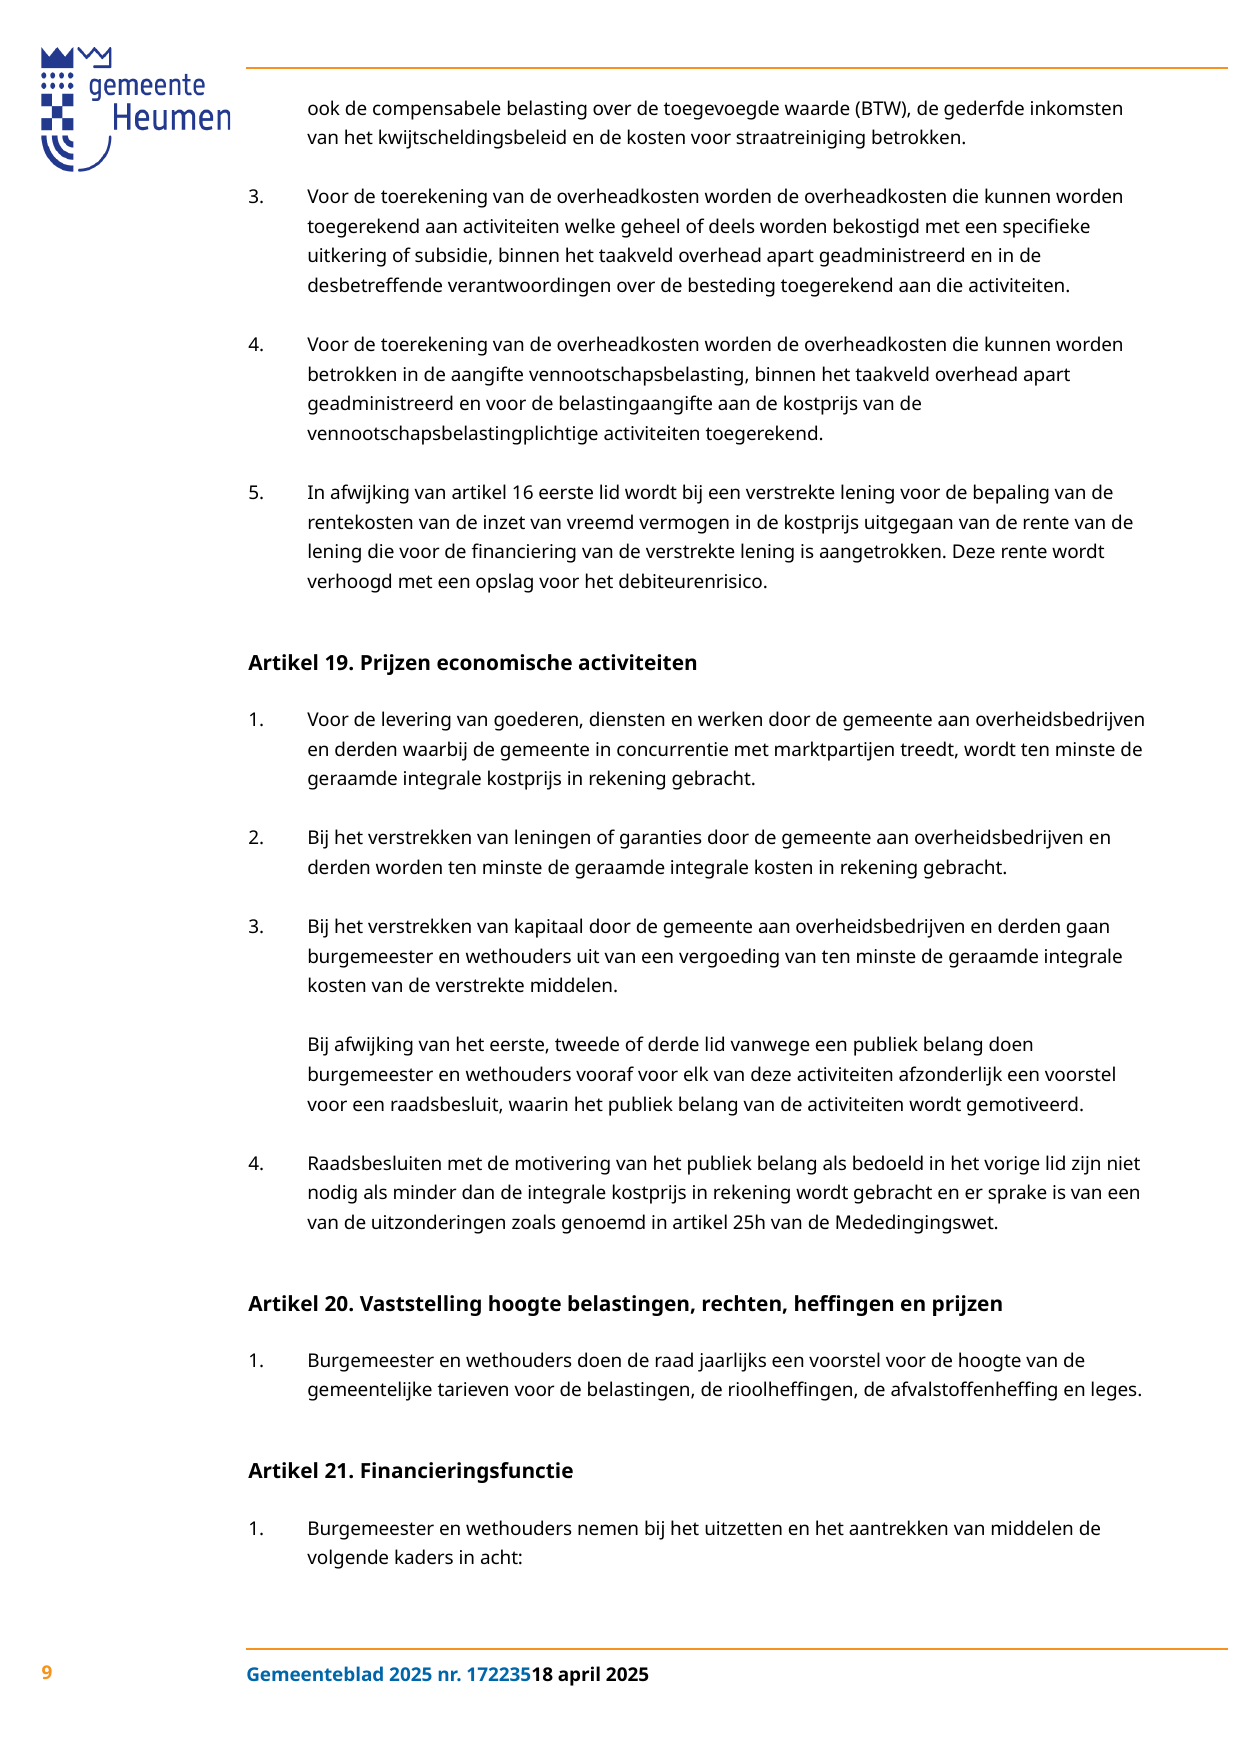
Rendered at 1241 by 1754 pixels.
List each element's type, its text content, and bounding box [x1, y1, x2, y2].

list In afwijking van artikel 16 eerste lid wordt bij een verstrekte lening voor de bepaling van de rentekosten van de inzet van vreemd vermogen in de kostprijs uitgegaan van de rente van de lening die voor de financiering van de verstrekte lening is aangetrokken. Deze rente wordt verhoogd met een opslag voor het debiteurenrisico. [248, 479, 1152, 594]
text Artikel 21. Financieringsfunctie [248, 1457, 1152, 1485]
text Artikel 20. Vaststelling hoogte belastingen, rechten, heffingen en prijzen [248, 1289, 1152, 1317]
picture [41, 47, 231, 172]
text Artikel 19. Prijzen economische activiteiten [248, 648, 1152, 677]
list Bij het verstrekken van leningen of garanties door de gemeente aan overheidsbedrijven en derden worden ten minste de geraamde integrale kosten in rekening gebracht. [248, 824, 1152, 880]
list Voor de toerekening van de overheadkosten worden de overheadkosten die kunnen worden betrokken in de aangifte vennootschapsbelasting, binnen het taakveld overhead apart geadministreerd en voor de belastingaangifte aan de kostprijs van de vennootschapsbelastingplichtige activiteiten toegerekend. [248, 331, 1152, 446]
list Burgemeester en wethouders nemen bij het uitzetten en het aantrekken van middelen de volgende kaders in acht: [248, 1515, 1152, 1570]
list Bij het verstrekken van kapitaal door de gemeente aan overheidsbedrijven en derden gaan burgemeester en wethouders uit van een vergoeding van ten minste de geraamde integrale kosten van de verstrekte middelen. [248, 913, 1152, 998]
list Voor de toerekening van de overheadkosten worden de overheadkosten die kunnen worden toegerekend aan activiteiten welke geheel of deels worden bekostigd met een specifieke uitkering of subsidie, binnen het taakveld overhead apart geadministreerd en in de desbetreffende verantwoordingen over de besteding toegerekend aan die activiteiten. [248, 183, 1152, 298]
list ook de compensabele belasting over de toegevoegde waarde (BTW), de gederfde inkomsten van het kwijtscheldingsbeleid en de kosten voor straatreiniging betrokken. [248, 95, 1152, 150]
list Raadsbesluiten met de motivering van het publiek belang als bedoeld in het vorige lid zijn niet nodig als minder dan de integrale kostprijs in rekening wordt gebracht en er sprake is van een van de uitzonderingen zoals genoemd in artikel 25h van de Mededingingswet. [248, 1150, 1152, 1235]
list Burgemeester en wethouders doen de raad jaarlijks een voorstel voor de hoogte van de gemeentelijke tarieven voor de belastingen, de rioolheffingen, de afvalstoffenheffing en leges. [248, 1347, 1152, 1402]
list Bij afwijking van het eerste, tweede of derde lid vanwege een publiek belang doen burgemeester en wethouders vooraf voor elk van deze activiteiten afzonderlijk een voorstel voor een raadsbesluit, waarin het publiek belang van de activiteiten wordt gemotiveerd. [248, 1032, 1152, 1116]
list Voor de levering van goederen, diensten en werken door de gemeente aan overheidsbedrijven en derden waarbij de gemeente in concurrentie met marktpartijen treedt, wordt ten minste de geraamde integrale kostprijs in rekening gebracht. [248, 706, 1152, 791]
